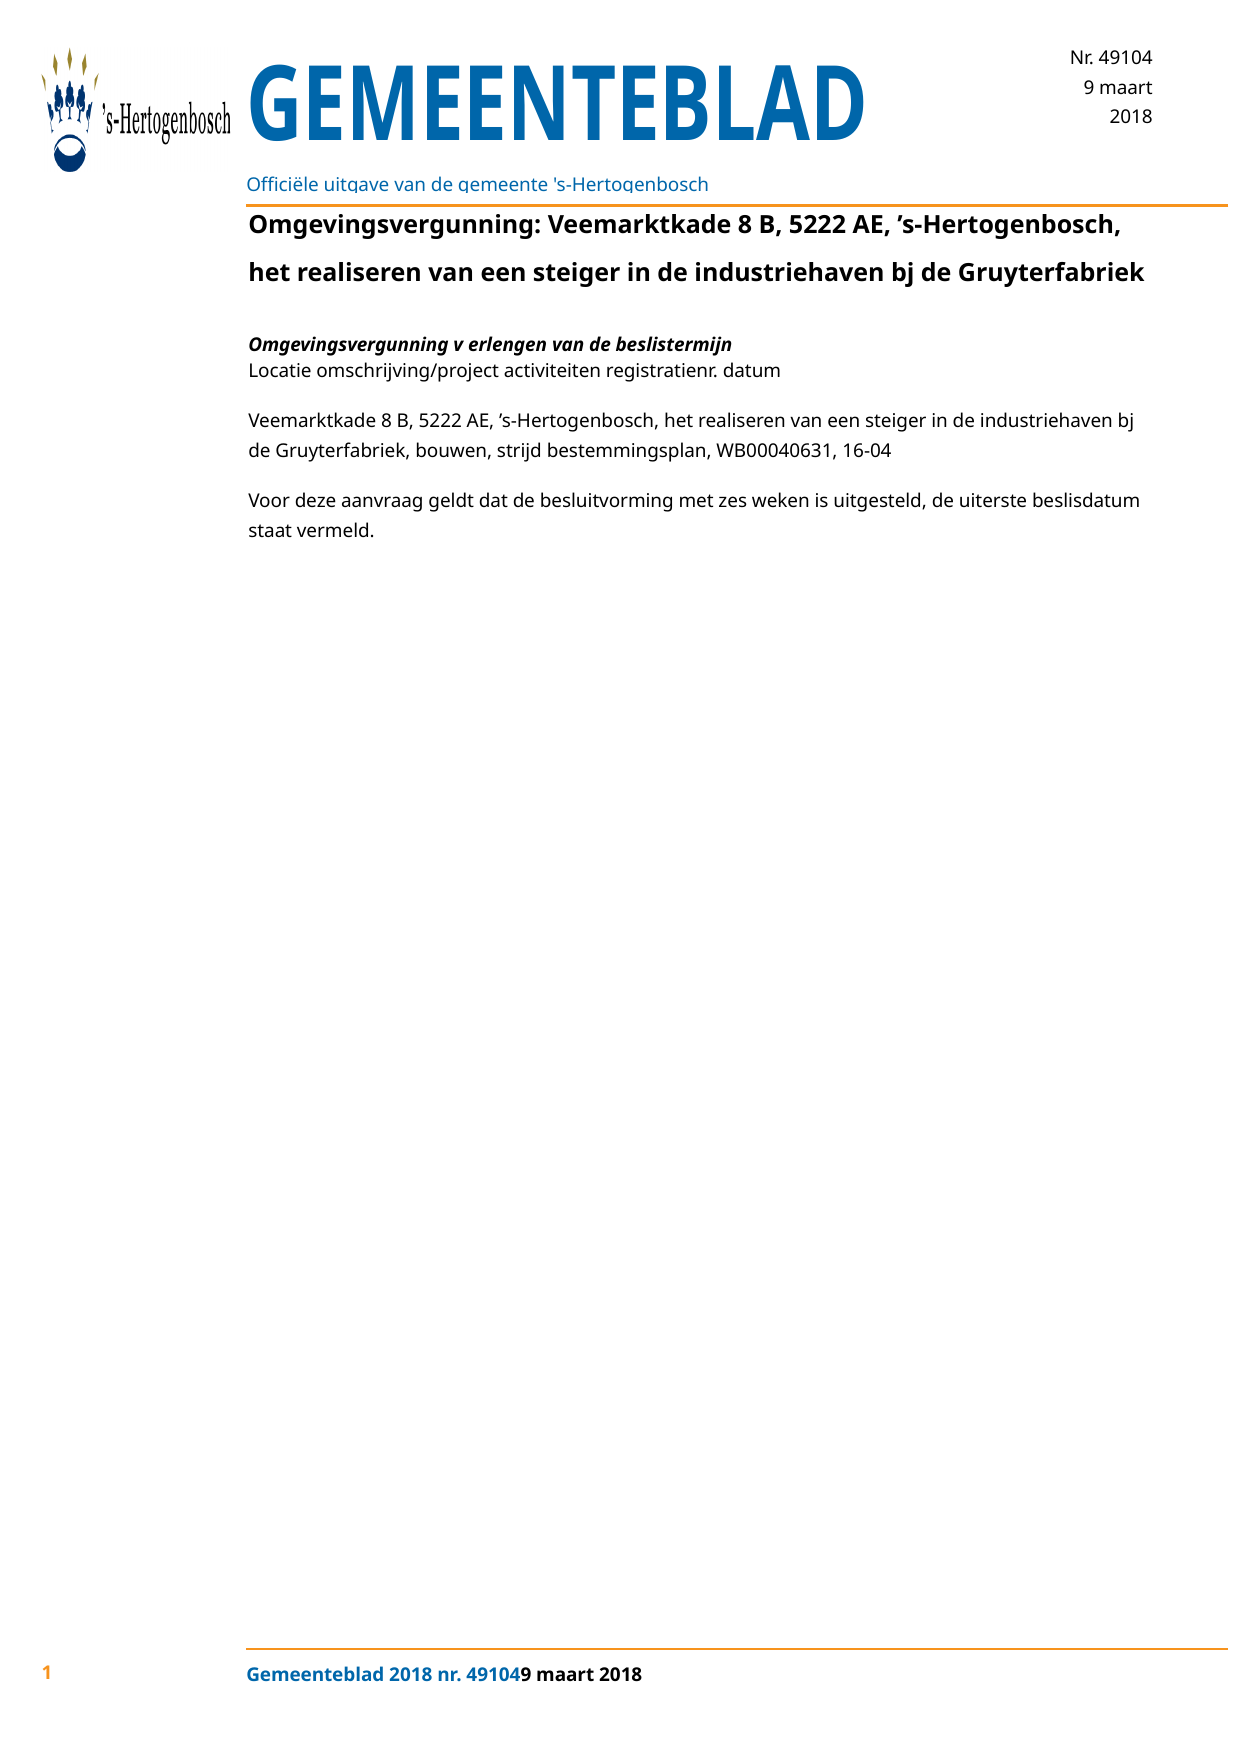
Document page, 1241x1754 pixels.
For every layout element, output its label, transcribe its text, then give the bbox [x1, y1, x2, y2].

text Voor deze aanvraag geldt dat de besluitvorming met zes weken is uitgesteld, de uiterste beslisdatum staat vermeld. [248, 488, 1152, 543]
text Omgevingsvergunning v erlengen van de beslistermijn [248, 331, 1152, 357]
text Locatie omschrijving/project activiteiten registratienr. datum [248, 357, 1152, 383]
picture [41, 47, 231, 172]
text Veemarktkade 8 B, 5222 AE, ’s-Hertogenbosch, het realiseren van een steiger in de industriehaven bj de Gruyterfabriek, bouwen, strijd bestemmingsplan, WB00040631, 16-04 [248, 408, 1152, 463]
text Omgevingsvergunning: Veemarktkade 8 B, 5222 AE, ’s-Hertogenbosch, het realiseren van een steiger in de industriehaven bj de Gruyterfabriek [248, 207, 1152, 288]
